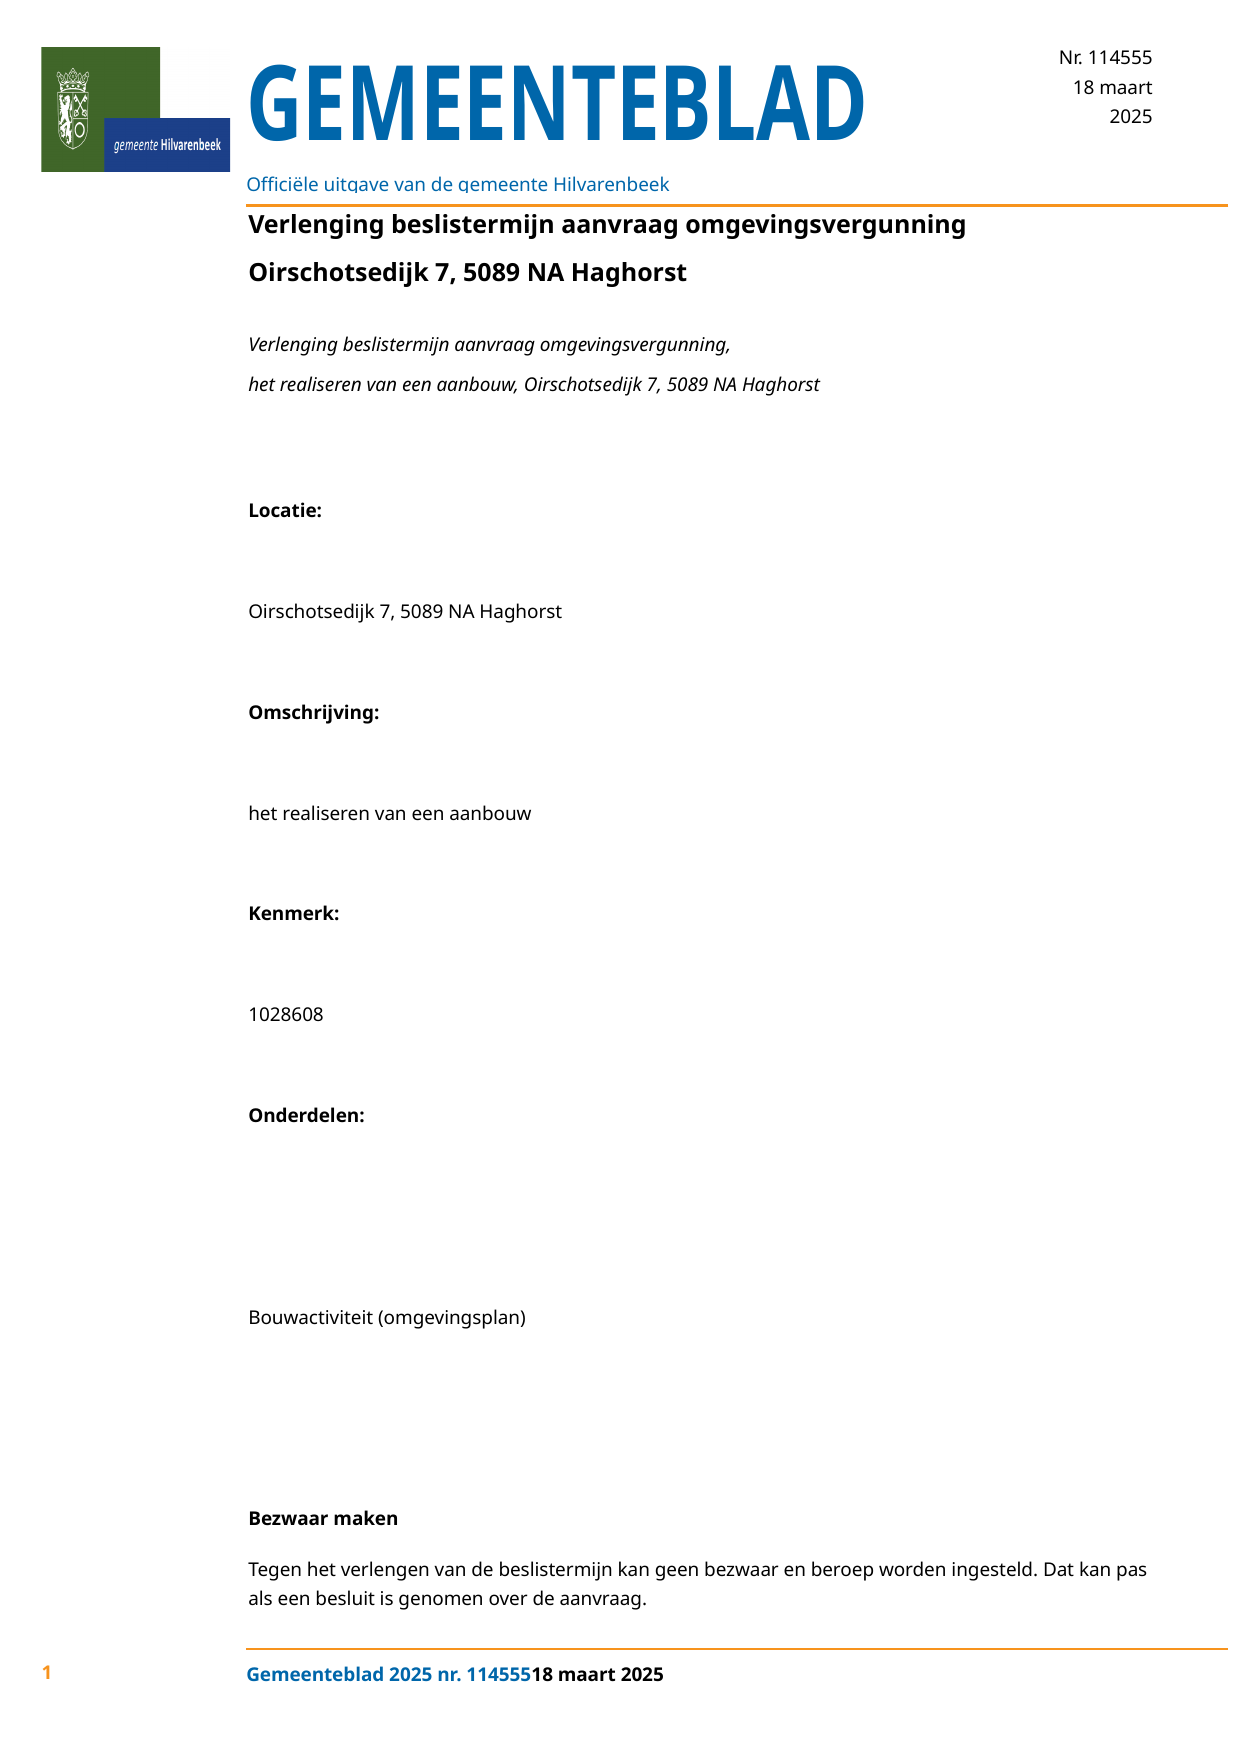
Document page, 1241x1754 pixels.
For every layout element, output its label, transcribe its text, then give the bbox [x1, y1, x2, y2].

text het realiseren van een aanbouw [248, 800, 1152, 826]
text 1028608 [248, 1001, 1152, 1027]
text Locatie: [248, 497, 1152, 523]
text Omschrijving: [248, 699, 1152, 725]
picture [41, 47, 231, 172]
text Verlenging beslistermijn aanvraag omgevingsvergunning Oirschotsedijk 7, 5089 NA Haghorst [248, 207, 1152, 288]
text Kenmerk: [248, 901, 1152, 926]
text Onderdelen: [248, 1102, 1152, 1128]
text Bezwaar maken [248, 1506, 1152, 1531]
text Bouwactiviteit (omgevingsplan) [248, 1304, 1152, 1330]
text het realiseren van een aanbouw, Oirschotsedijk 7, 5089 NA Haghorst [248, 371, 1152, 396]
text Oirschotsedijk 7, 5089 NA Haghorst [248, 598, 1152, 624]
text Tegen het verlengen van de beslistermijn kan geen bezwaar en beroep worden ingesteld. Dat kan pas als een besluit is genomen over de aanvraag. [248, 1556, 1152, 1611]
text Verlenging beslistermijn aanvraag omgevingsvergunning, [248, 331, 1152, 357]
